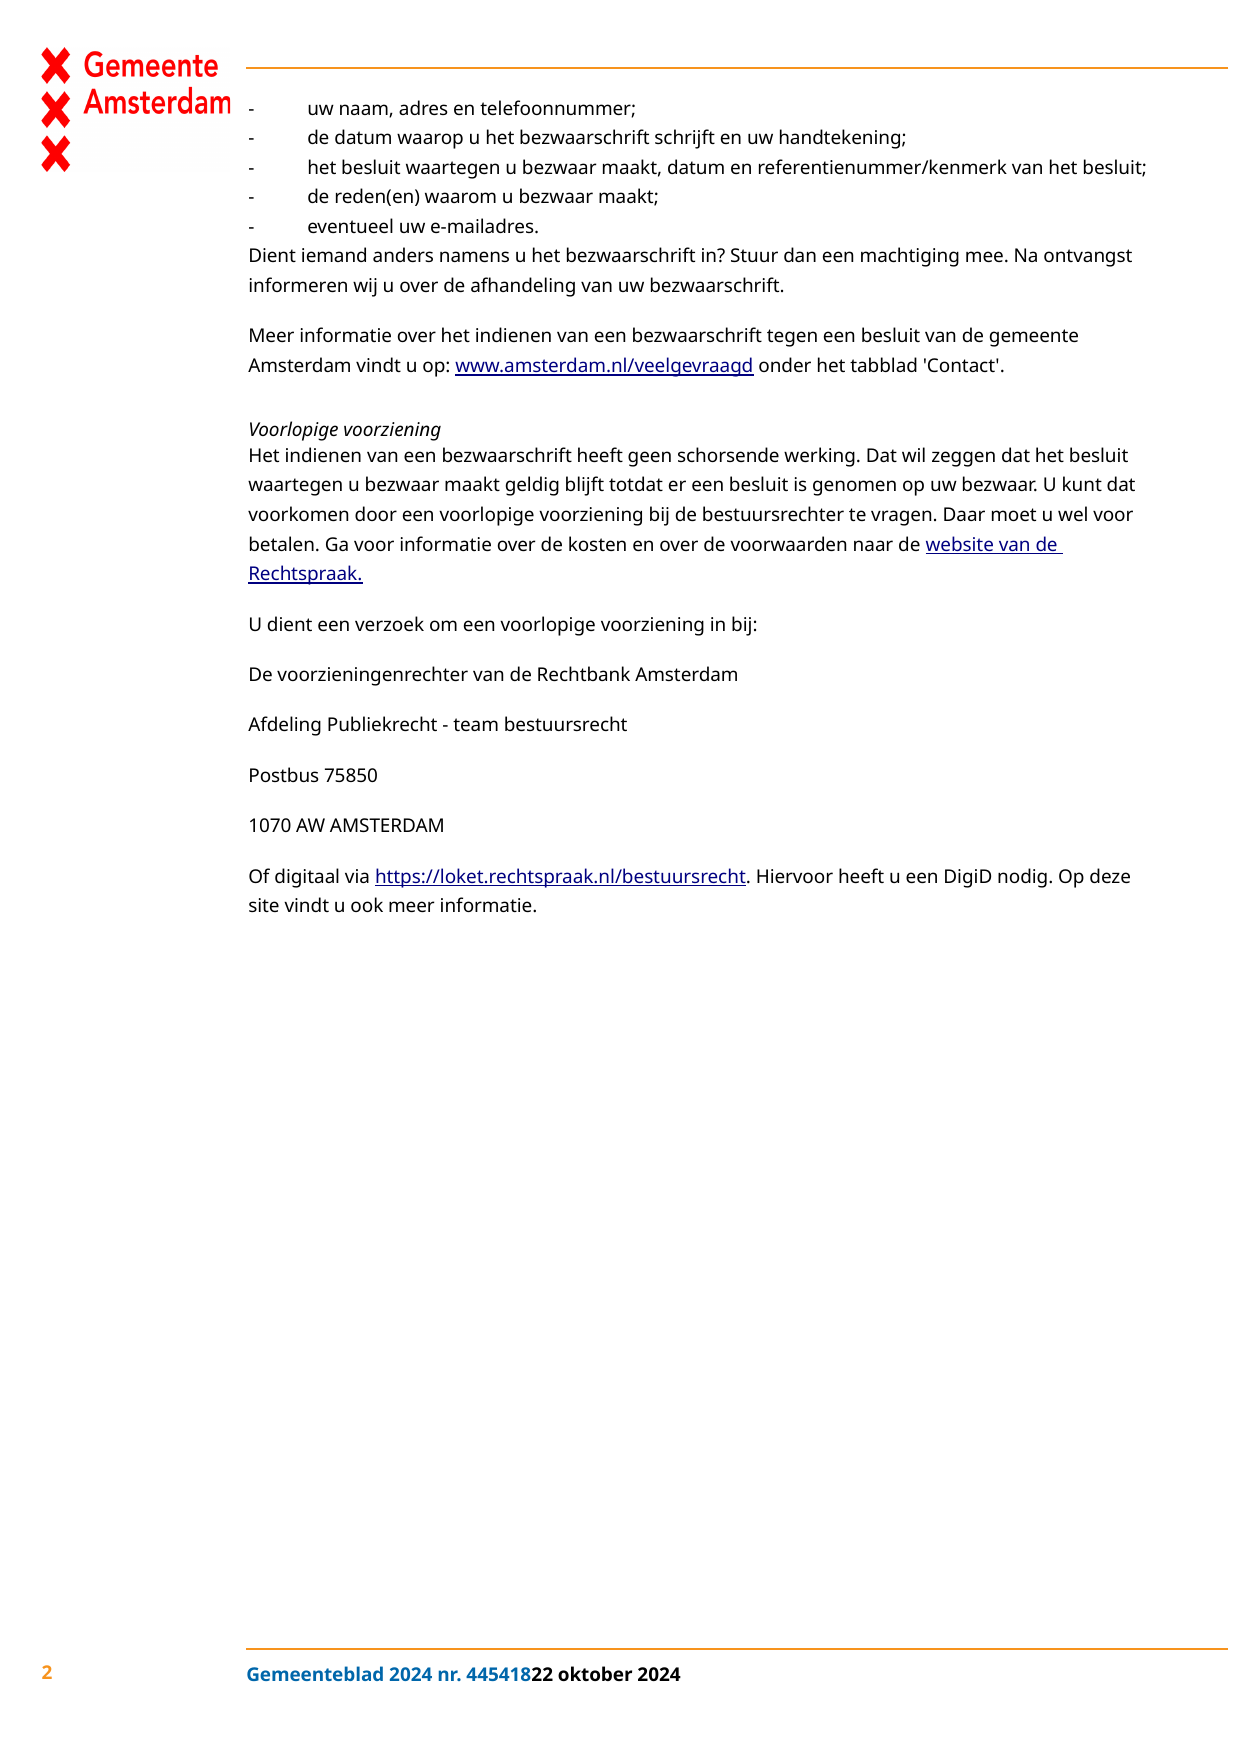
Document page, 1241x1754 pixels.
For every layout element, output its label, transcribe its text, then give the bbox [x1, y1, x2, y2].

text Of digitaal via https://loket.rechtspraak.nl/bestuursrecht. Hiervoor heeft u een DigiD nodig. Op deze site vindt u ook meer informatie. [248, 863, 1152, 918]
text Dient iemand anders namens u het bezwaarschrift in? Stuur dan een machtiging mee. Na ontvangst informeren wij u over de afhandeling van uw bezwaarschrift. [248, 243, 1152, 298]
list de datum waarop u het bezwaarschrift schrijft en uw handtekening; [248, 124, 1152, 150]
picture [41, 47, 231, 172]
list de reden(en) waarom u bezwaar maakt; [248, 183, 1152, 209]
list uw naam, adres en telefoonnummer; [248, 95, 1152, 121]
text De voorzieningenrechter van de Rechtbank Amsterdam [248, 661, 1152, 687]
list het besluit waartegen u bezwaar maakt, datum en referentienummer/kenmerk van het besluit; [248, 154, 1152, 180]
text Afdeling Publiekrecht - team bestuursrecht [248, 712, 1152, 737]
text Meer informatie over het indienen van een bezwaarschrift tegen een besluit van de gemeente Amsterdam vindt u op: www.amsterdam.nl/veelgevraagd onder het tabblad 'Contact'. [248, 323, 1152, 378]
text Het indienen van een bezwaarschrift heeft geen schorsende werking. Dat wil zeggen dat het besluit waartegen u bezwaar maakt geldig blijft totdat er een besluit is genomen op uw bezwaar. U kunt dat voorkomen door een voorlopige voorziening bij de bestuursrechter te vragen. Daar moet u wel voor betalen. Ga voor informatie over de kosten en over de voorwaarden naar de website van de Rechtspraak. [248, 442, 1152, 586]
text Voorlopige voorziening [248, 416, 1152, 442]
text U dient een verzoek om een voorlopige voorziening in bij: [248, 611, 1152, 636]
list eventueel uw e-mailadres. [248, 213, 1152, 239]
text 1070 AW AMSTERDAM [248, 812, 1152, 838]
text Postbus 75850 [248, 762, 1152, 788]
